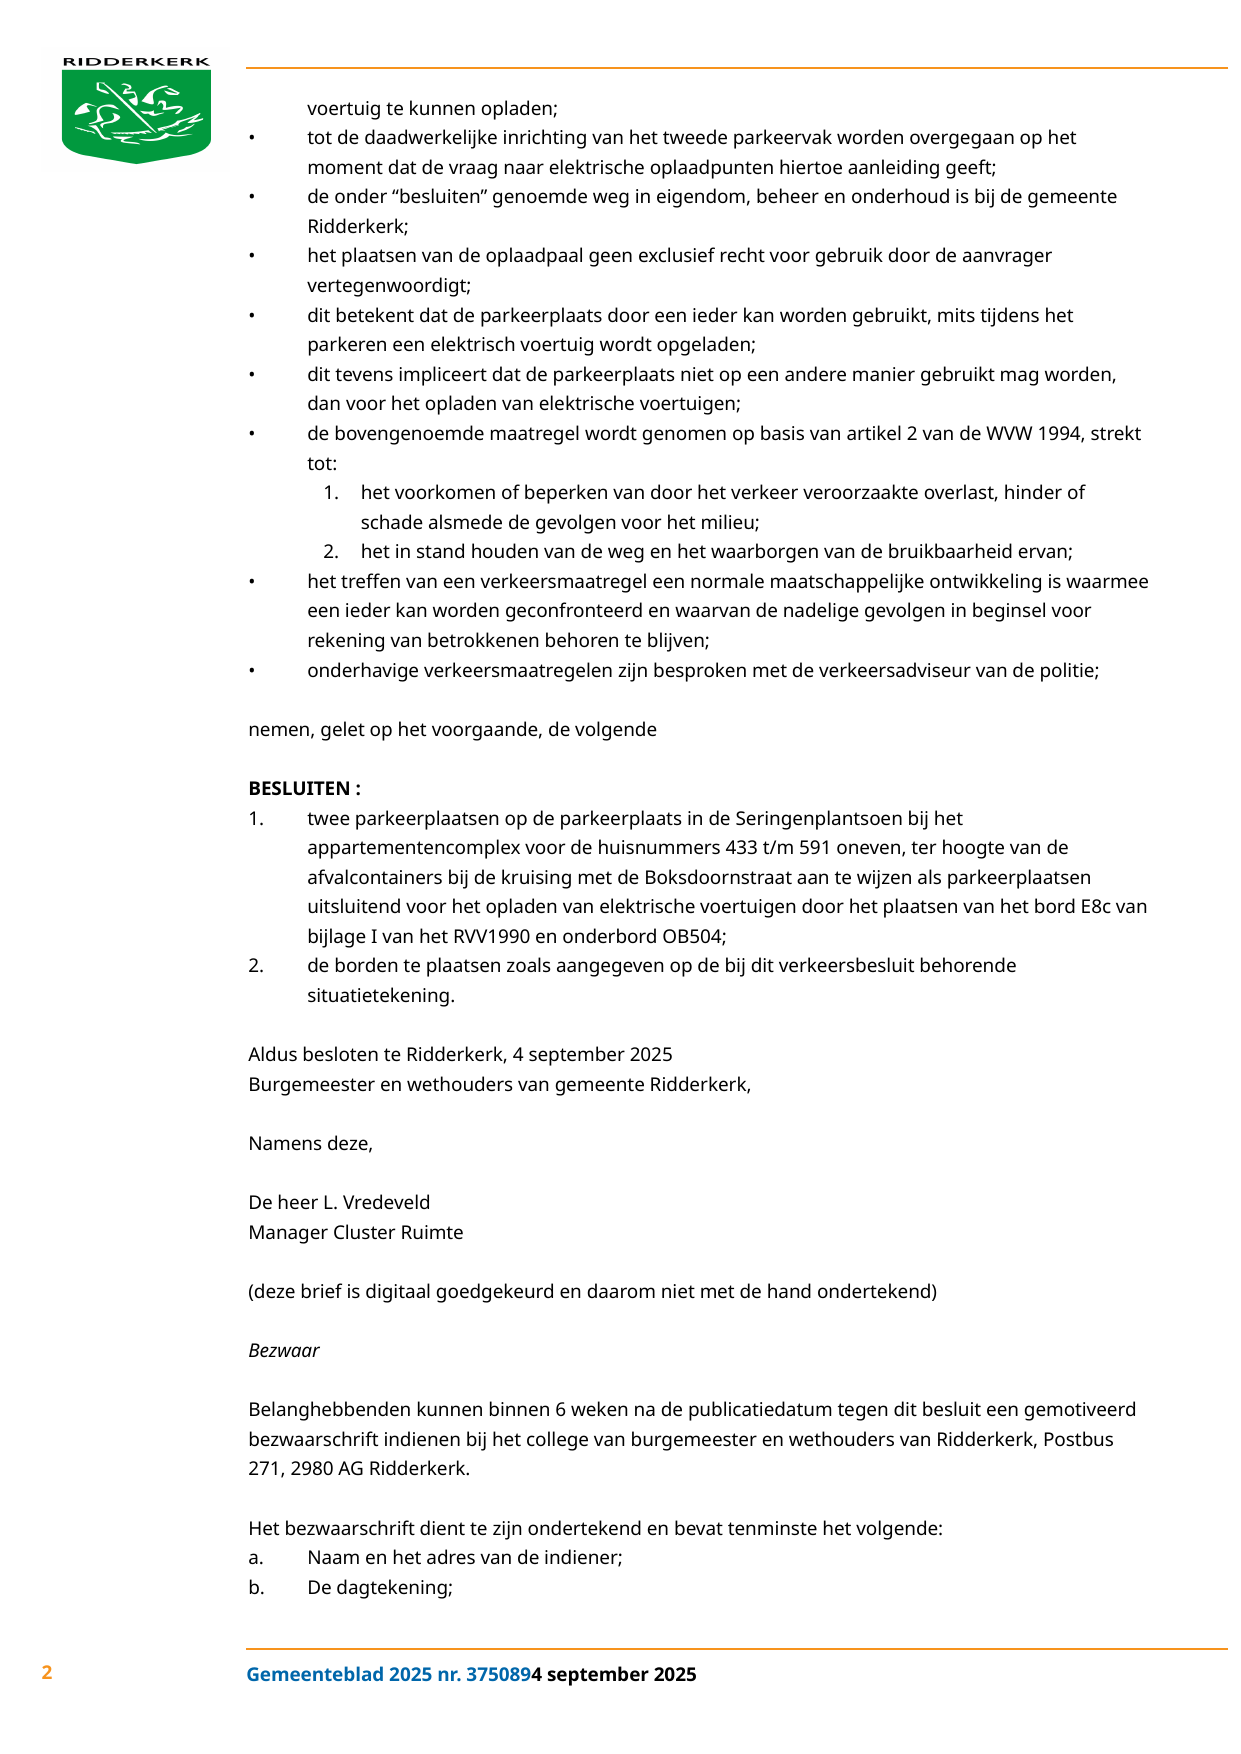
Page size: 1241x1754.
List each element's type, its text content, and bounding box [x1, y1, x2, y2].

text Namens deze, [248, 1130, 1152, 1156]
list twee parkeerplaatsen op de parkeerplaats in de Seringenplantsoen bij het appartementencomplex voor de huisnummers 433 t/m 591 oneven, ter hoogte van de afvalcontainers bij de kruising met de Boksdoornstraat aan te wijzen als parkeerplaatsen uitsluitend voor het opladen van elektrische voertuigen door het plaatsen van het bord E8c van bijlage I van het RVV1990 en onderbord OB504; [248, 805, 1152, 949]
text Burgemeester en wethouders van gemeente Ridderkerk, [248, 1071, 1152, 1097]
list tot de daadwerkelijke inrichting van het tweede parkeervak worden overgegaan op het moment dat de vraag naar elektrische oplaadpunten hiertoe aanleiding geeft; [248, 124, 1152, 180]
list de bovengenoemde maatregel wordt genomen op basis van artikel 2 van de WVW 1994, strekt tot: [248, 420, 1152, 476]
text Manager Cluster Ruimte [248, 1219, 1152, 1245]
text (deze brief is digitaal goedgekeurd en daarom niet met de hand ondertekend) [248, 1278, 1152, 1304]
text BESLUITEN : [248, 775, 1152, 801]
list voertuig te kunnen opladen; [248, 95, 1152, 121]
list De dagtekening; [248, 1574, 1152, 1600]
list de onder “besluiten” genoemde weg in eigendom, beheer en onderhoud is bij de gemeente Ridderkerk; [248, 183, 1152, 239]
list het plaatsen van de oplaadpaal geen exclusief recht voor gebruik door de aanvrager vertegenwoordigt; [248, 243, 1152, 298]
text Het bezwaarschrift dient te zijn ondertekend en bevat tenminste het volgende: [248, 1515, 1152, 1541]
text nemen, gelet op het voorgaande, de volgende [248, 716, 1152, 742]
list het voorkomen of beperken van door het verkeer veroorzaakte overlast, hinder of schade alsmede de gevolgen voor het milieu; [323, 479, 1152, 535]
list de borden te plaatsen zoals aangegeven op de bij dit verkeersbesluit behorende situatietekening. [248, 953, 1152, 1008]
picture [41, 47, 231, 172]
list onderhavige verkeersmaatregelen zijn besproken met de verkeersadviseur van de politie; [248, 657, 1152, 683]
list Naam en het adres van de indiener; [248, 1544, 1152, 1570]
text Aldus besloten te Ridderkerk, 4 september 2025 [248, 1041, 1152, 1067]
text Belanghebbenden kunnen binnen 6 weken na de publicatiedatum tegen dit besluit een gemotiveerd bezwaarschrift indienen bij het college van burgemeester en wethouders van Ridderkerk, Postbus 271, 2980 AG Ridderkerk. [248, 1396, 1152, 1481]
list het in stand houden van de weg en het waarborgen van de bruikbaarheid ervan; [323, 538, 1152, 564]
text De heer L. Vredeveld [248, 1189, 1152, 1215]
list het treffen van een verkeersmaatregel een normale maatschappelijke ontwikkeling is waarmee een ieder kan worden geconfronteerd en waarvan de nadelige gevolgen in beginsel voor rekening van betrokkenen behoren te blijven; [248, 568, 1152, 653]
list dit betekent dat de parkeerplaats door een ieder kan worden gebruikt, mits tijdens het parkeren een elektrisch voertuig wordt opgeladen; [248, 302, 1152, 357]
list dit tevens impliceert dat de parkeerplaats niet op een andere manier gebruikt mag worden, dan voor het opladen van elektrische voertuigen; [248, 361, 1152, 416]
text Bezwaar [248, 1337, 1152, 1363]
